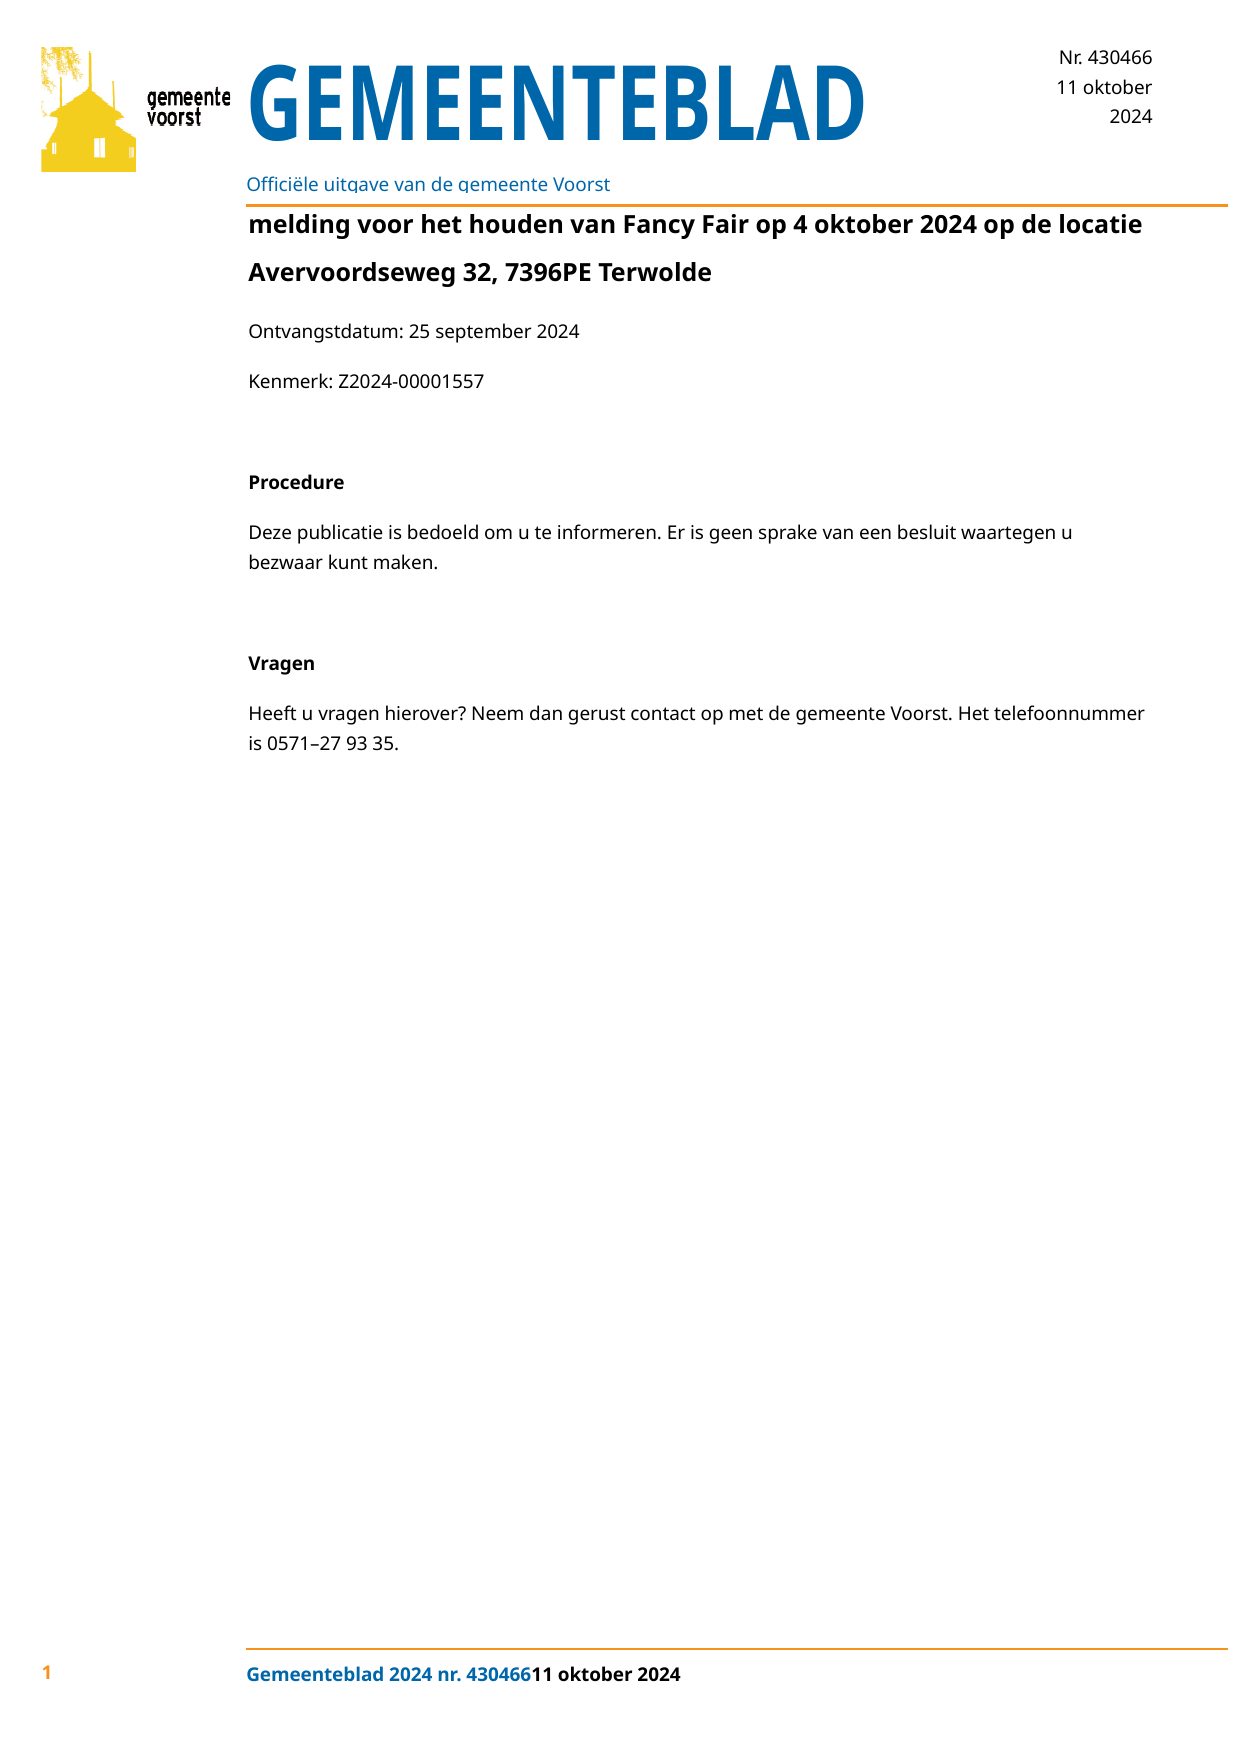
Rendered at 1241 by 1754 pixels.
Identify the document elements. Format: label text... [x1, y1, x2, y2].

text Heeft u vragen hierover? Neem dan gerust contact op met de gemeente Voorst. Het telefoonnummer is 0571–27 93 35. [248, 700, 1152, 756]
text Procedure [248, 469, 1152, 495]
text Kenmerk: Z2024-00001557 [248, 368, 1152, 394]
picture [41, 47, 231, 172]
text Ontvangstdatum: 25 september 2024 [248, 318, 1152, 344]
text Deze publicatie is bedoeld om u te informeren. Er is geen sprake van een besluit waartegen u bezwaar kunt maken. [248, 519, 1152, 575]
text Vragen [248, 650, 1152, 676]
text melding voor het houden van Fancy Fair op 4 oktober 2024 op de locatie Avervoordseweg 32, 7396PE Terwolde [248, 207, 1152, 288]
